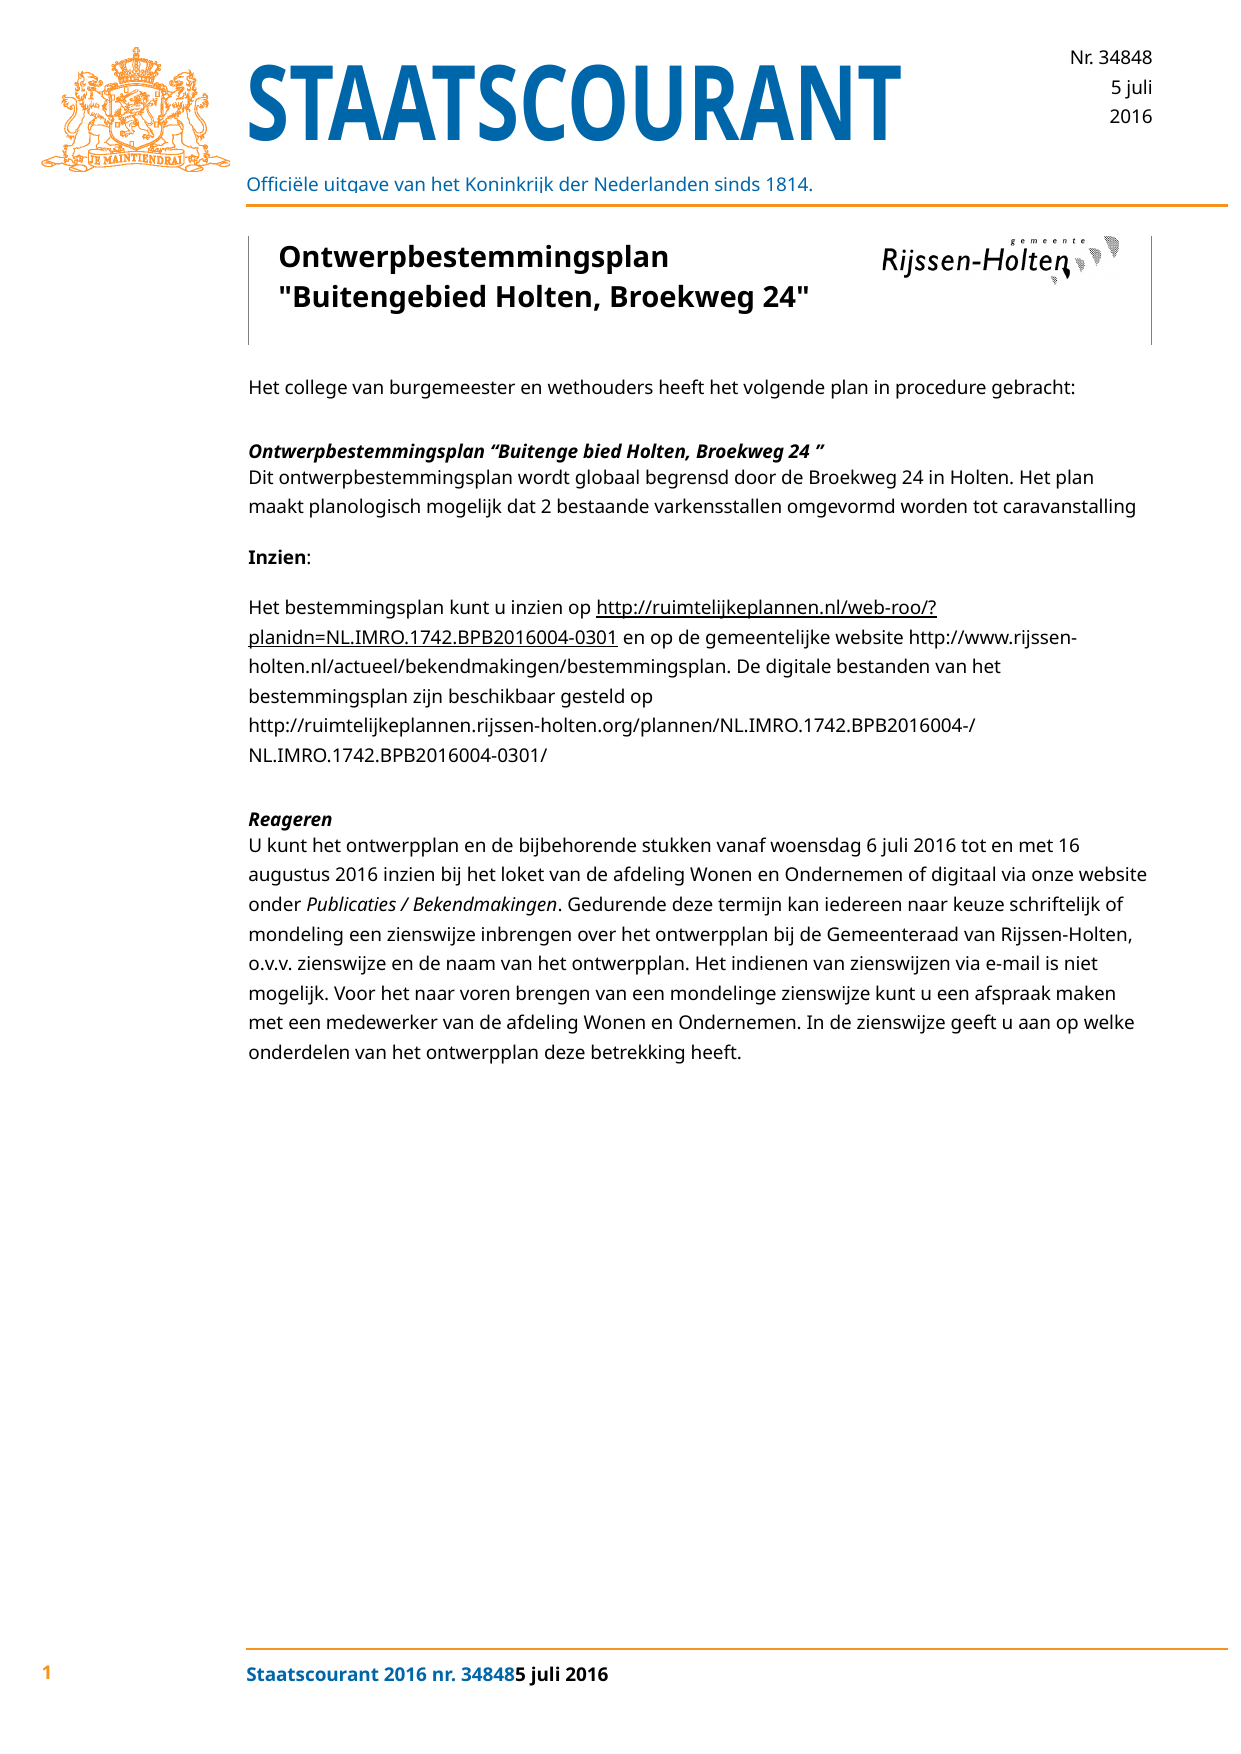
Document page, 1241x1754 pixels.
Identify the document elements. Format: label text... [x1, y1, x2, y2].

table_header Ontwerpbestemmingsplan "Buitengebied Holten, Broekweg 24" [249, 236, 850, 345]
text Ontwerpbestemmingsplan “Buitenge bied Holten, Broekweg 24 ” [248, 438, 1152, 464]
text U kunt het ontwerpplan en de bijbehorende stukken vanaf woensdag 6 juli 2016 tot en met 16 augustus 2016 inzien bij het loket van de afdeling Wonen en Ondernemen of digitaal via onze website onder Publicaties / Bekendmakingen. Gedurende deze termijn kan iedereen naar keuze schriftelijk of mondeling een zienswijze inbrengen over het ontwerpplan bij de Gemeenteraad van Rijssen-Holten, o.v.v. zienswijze en de naam van het ontwerpplan. Het indienen van zienswijzen via e-mail is niet mogelijk. Voor het naar voren brengen van een mondelinge zienswijze kunt u een afspraak maken met een medewerker van de afdeling Wonen en Ondernemen. In de zienswijze geeft u aan op welke onderdelen van het ontwerpplan deze betrekking heeft. [248, 832, 1152, 1065]
text Inzien: [248, 544, 1152, 570]
text Dit ontwerpbestemmingsplan wordt globaal begrensd door de Broekweg 24 in Holten. Het plan maakt planologisch mogelijk dat 2 bestaande varkensstallen omgevormd worden tot caravanstalling [248, 464, 1152, 519]
picture [882, 236, 1119, 285]
picture [41, 47, 231, 172]
table_header [850, 236, 1151, 345]
text Het bestemmingsplan kunt u inzien op http://ruimtelijkeplannen.nl/web-roo/?planidn=NL.IMRO.1742.BPB2016004-0301 en op de gemeentelijke website http://www.rijssen-holten.nl/actueel/bekendmakingen/bestemmingsplan. De digitale bestanden van het bestemmingsplan zijn beschikbaar gesteld op http://ruimtelijkeplannen.rijssen-holten.org/plannen/NL.IMRO.1742.BPB2016004-/NL.IMRO.1742.BPB2016004-0301/ [248, 594, 1152, 768]
text Het college van burgemeester en wethouders heeft het volgende plan in procedure gebracht: [248, 374, 1152, 400]
text Reageren [248, 806, 1152, 832]
